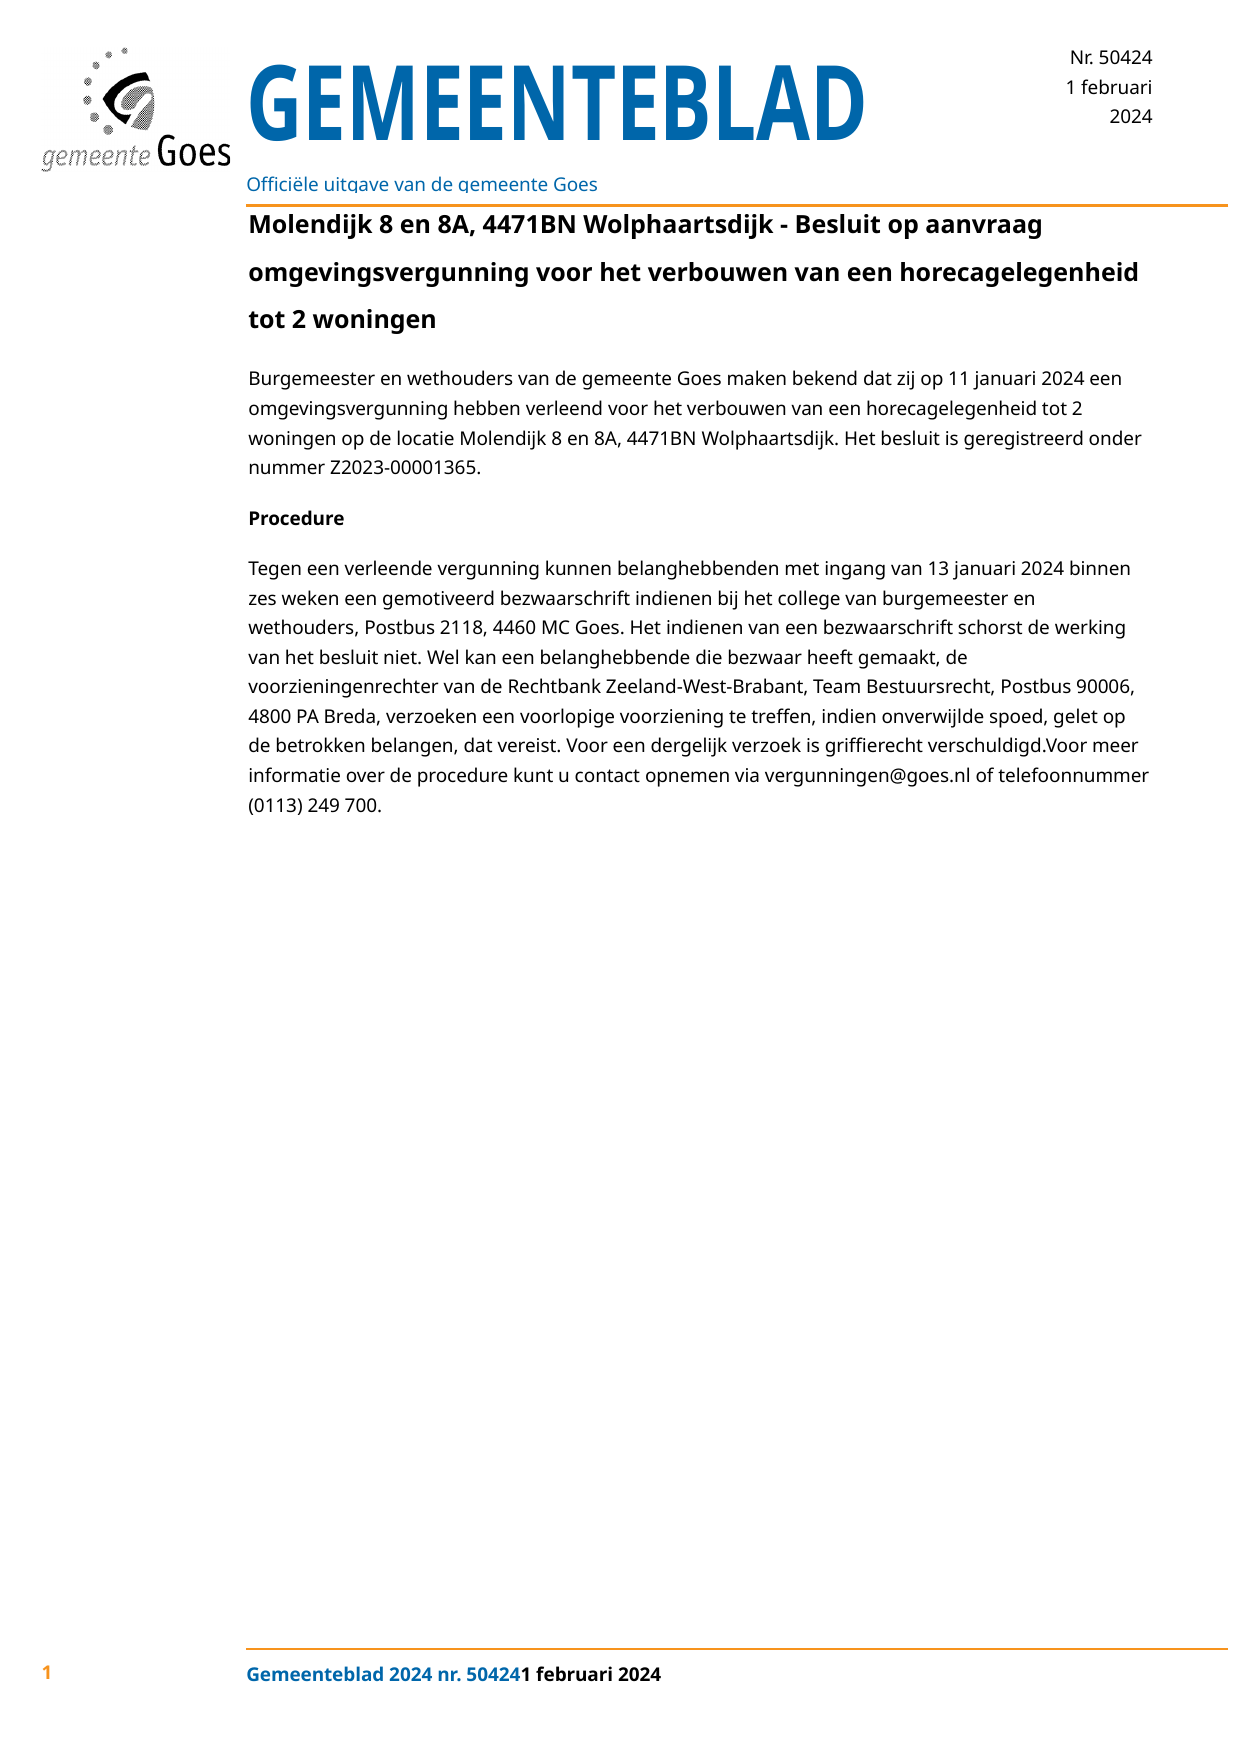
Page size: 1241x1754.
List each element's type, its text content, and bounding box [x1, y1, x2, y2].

text Procedure [248, 505, 1152, 530]
text Molendijk 8 en 8A, 4471BN Wolphaartsdijk - Besluit op aanvraag omgevingsvergunning voor het verbouwen van een horecagelegenheid tot 2 woningen [248, 207, 1152, 336]
picture [41, 47, 231, 172]
text Tegen een verleende vergunning kunnen belanghebbenden met ingang van 13 januari 2024 binnen zes weken een gemotiveerd bezwaarschrift indienen bij het college van burgemeester en wethouders, Postbus 2118, 4460 MC Goes. Het indienen van een bezwaarschrift schorst de werking van het besluit niet. Wel kan een belanghebbende die bezwaar heeft gemaakt, de voorzieningenrechter van de Rechtbank Zeeland-West-Brabant, Team Bestuursrecht, Postbus 90006, 4800 PA Breda, verzoeken een voorlopige voorziening te treffen, indien onverwijlde spoed, gelet op de betrokken belangen, dat vereist. Voor een dergelijk verzoek is griffierecht verschuldigd.Voor meer informatie over de procedure kunt u contact opnemen via vergunningen@goes.nl of telefoonnummer (0113) 249 700. [248, 555, 1152, 817]
text Burgemeester en wethouders van de gemeente Goes maken bekend dat zij op 11 januari 2024 een omgevingsvergunning hebben verleend voor het verbouwen van een horecagelegenheid tot 2 woningen op de locatie Molendijk 8 en 8A, 4471BN Wolphaartsdijk. Het besluit is geregistreerd onder nummer Z2023-00001365. [248, 366, 1152, 480]
